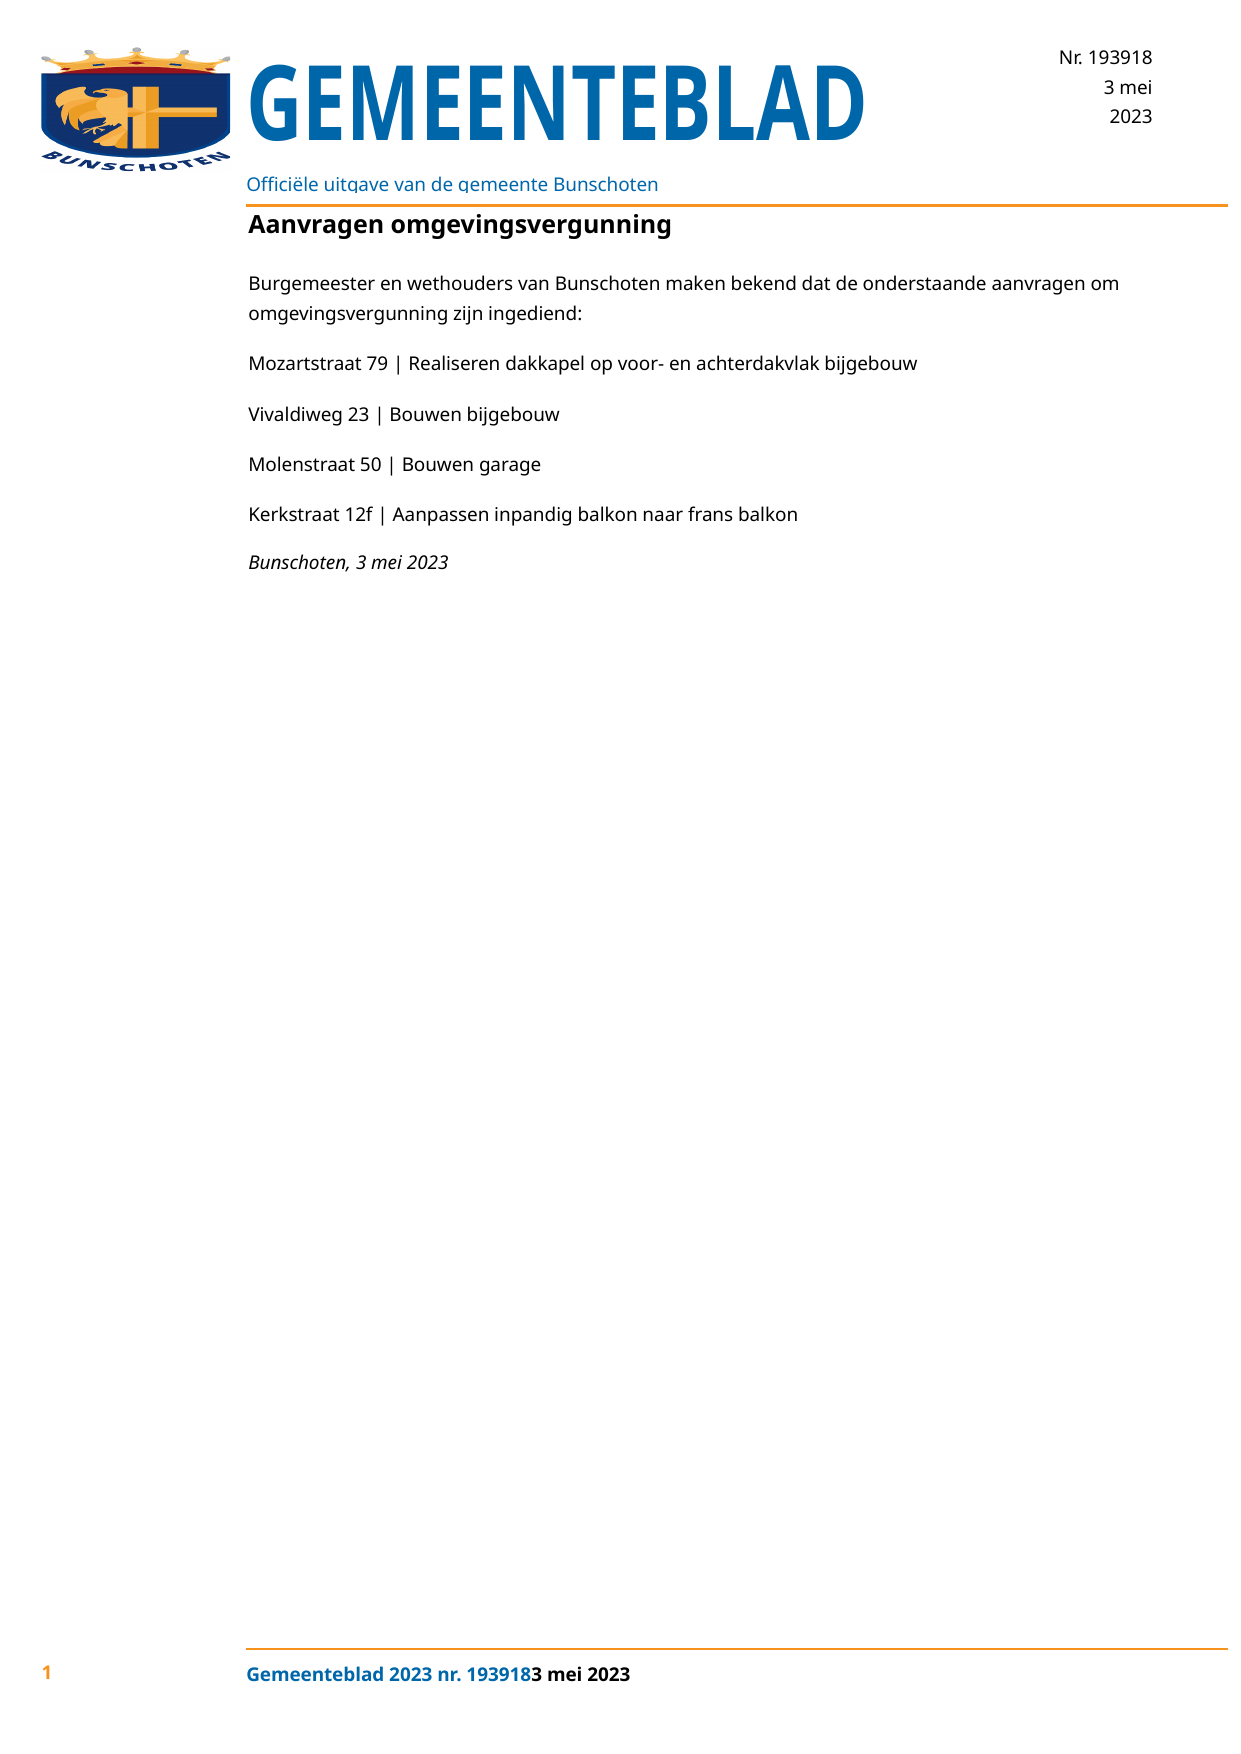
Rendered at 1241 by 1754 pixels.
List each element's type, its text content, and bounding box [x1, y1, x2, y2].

text Molenstraat 50 | Bouwen garage [248, 451, 1152, 477]
text Mozartstraat 79 | Realiseren dakkapel op voor- en achterdakvlak bijgebouw [248, 350, 1152, 376]
text Burgemeester en wethouders van Bunschoten maken bekend dat de onderstaande aanvragen om omgevingsvergunning zijn ingediend: [248, 270, 1152, 326]
text Vivaldiweg 23 | Bouwen bijgebouw [248, 401, 1152, 426]
picture [41, 47, 231, 172]
text Kerkstraat 12f | Aanpassen inpandig balkon naar frans balkon [248, 502, 1152, 527]
text Bunschoten, 3 mei 2023 [248, 549, 1152, 575]
text Aanvragen omgevingsvergunning [248, 207, 1152, 241]
